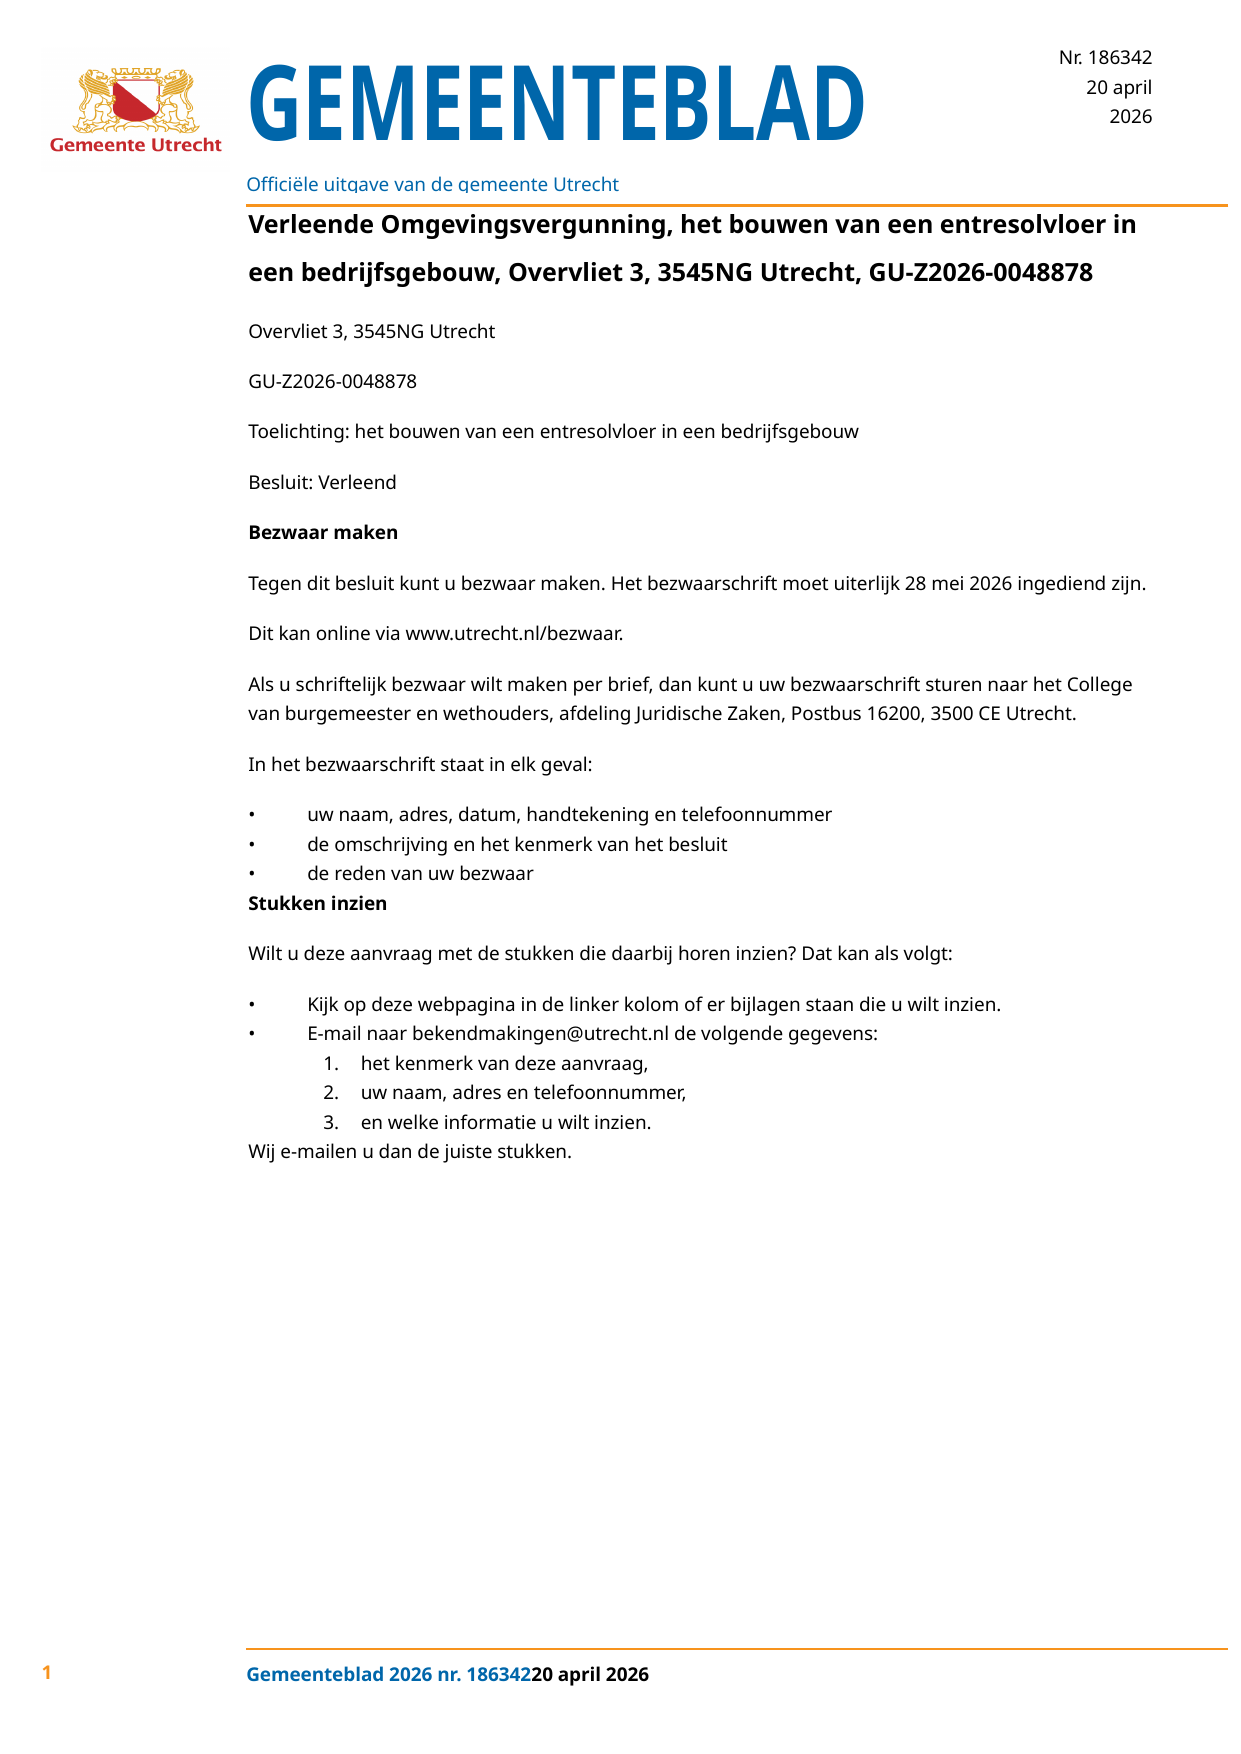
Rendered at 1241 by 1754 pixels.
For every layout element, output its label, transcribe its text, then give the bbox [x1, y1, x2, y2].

text Stukken inzien [248, 890, 1152, 916]
list uw naam, adres en telefoonnummer, [323, 1079, 1152, 1105]
text Besluit: Verleend [248, 469, 1152, 495]
text Tegen dit besluit kunt u bezwaar maken. Het bezwaarschrift moet uiterlijk 28 mei 2026 ingediend zijn. [248, 570, 1152, 596]
text GU-Z2026-0048878 [248, 368, 1152, 394]
list Kijk op deze webpagina in de linker kolom of er bijlagen staan die u wilt inzien. [248, 991, 1152, 1017]
text Wij e-mailen u dan de juiste stukken. [248, 1139, 1152, 1164]
text Wilt u deze aanvraag met de stukken die daarbij horen inzien? Dat kan als volgt: [248, 940, 1152, 966]
text Bezwaar maken [248, 519, 1152, 545]
list de reden van uw bezwaar [248, 860, 1152, 886]
list de omschrijving en het kenmerk van het besluit [248, 831, 1152, 857]
text Verleende Omgevingsvergunning, het bouwen van een entresolvloer in een bedrijfsgebouw, Overvliet 3, 3545NG Utrecht, GU-Z2026-0048878 [248, 207, 1152, 288]
text Toelichting: het bouwen van een entresolvloer in een bedrijfsgebouw [248, 419, 1152, 444]
list uw naam, adres, datum, handtekening en telefoonnummer [248, 801, 1152, 827]
list het kenmerk van deze aanvraag, [323, 1050, 1152, 1076]
text Overvliet 3, 3545NG Utrecht [248, 318, 1152, 344]
list E-mail naar bekendmakingen@utrecht.nl de volgende gegevens: [248, 1020, 1152, 1046]
picture [41, 47, 231, 172]
text Als u schriftelijk bezwaar wilt maken per brief, dan kunt u uw bezwaarschrift sturen naar het College van burgemeester en wethouders, afdeling Juridische Zaken, Postbus 16200, 3500 CE Utrecht. [248, 671, 1152, 726]
list en welke informatie u wilt inzien. [323, 1109, 1152, 1135]
text Dit kan online via www.utrecht.nl/bezwaar. [248, 620, 1152, 646]
text In het bezwaarschrift staat in elk geval: [248, 751, 1152, 777]
